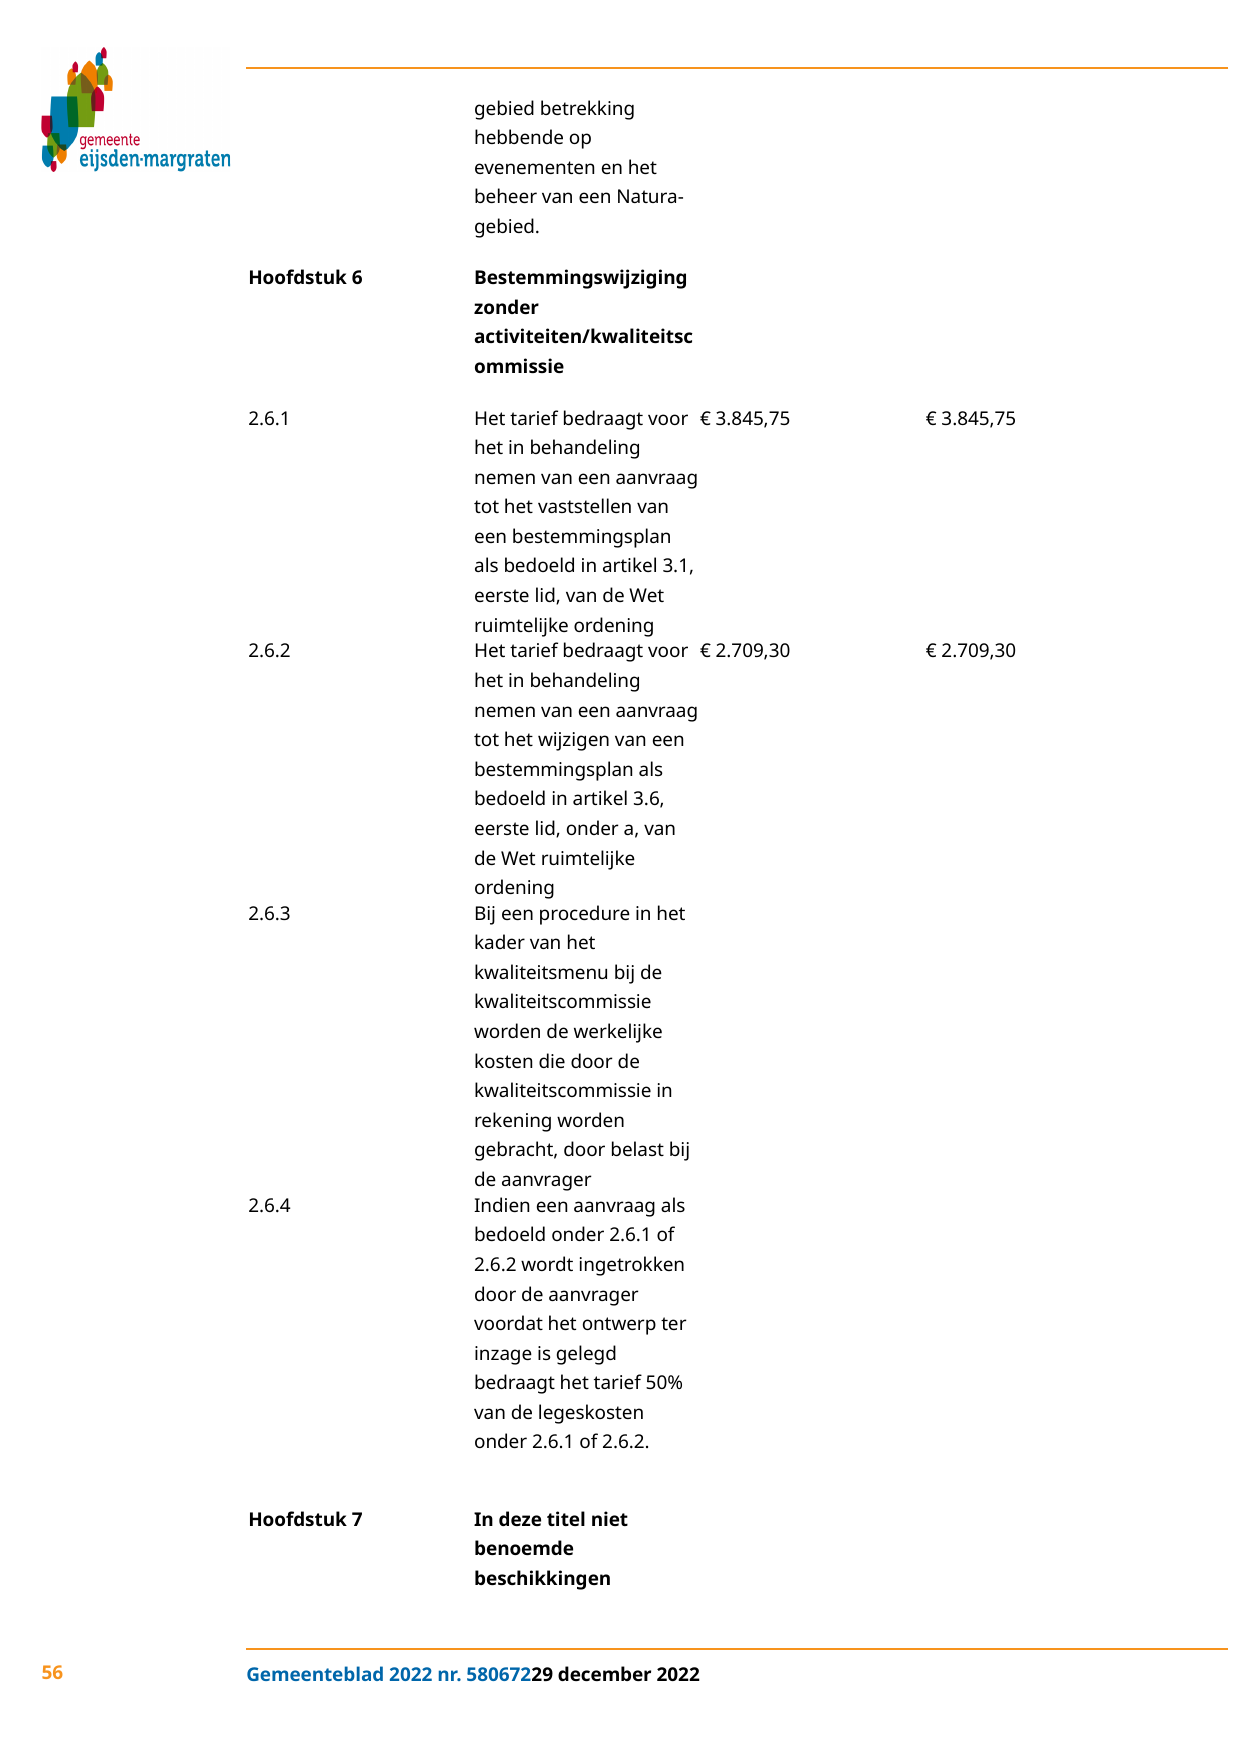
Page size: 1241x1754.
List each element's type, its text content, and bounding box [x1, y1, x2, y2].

table_cell [926, 239, 1152, 264]
table_cell [700, 95, 926, 239]
table_cell [926, 900, 1152, 1192]
table_cell gebied betrekking hebbende op evenementen en het beheer van een Natura-gebied. [474, 95, 700, 239]
table_cell Hoofdstuk 7 [248, 1506, 474, 1591]
table_cell [248, 1454, 474, 1480]
table_cell Indien een aanvraag als bedoeld onder 2.6.1 of 2.6.2 wordt ingetrokken door de aanvrager voordat het ontwerp ter inzage is gelegd bedraagt het tarief 50% van de legeskosten onder 2.6.1 of 2.6.2. [474, 1192, 700, 1454]
table_cell [700, 1192, 926, 1454]
table_cell 2.6.2 [248, 638, 474, 900]
table_cell Het tarief bedraagt voor het in behandeling nemen van een aanvraag tot het wijzigen van een bestemmingsplan als bedoeld in artikel 3.6, eerste lid, onder a, van de Wet ruimtelijke ordening [474, 638, 700, 900]
table_cell Hoofdstuk 6 [248, 265, 474, 379]
table_cell [700, 265, 926, 379]
table_cell € 2.709,30 [700, 638, 926, 900]
table_cell [700, 1454, 926, 1480]
table_cell [474, 1480, 700, 1506]
table_cell [926, 1506, 1152, 1591]
table_cell [248, 95, 474, 239]
table_cell 2.6.3 [248, 900, 474, 1192]
table_cell In deze titel niet benoemde beschikkingen [474, 1506, 700, 1591]
table_cell € 2.709,30 [926, 638, 1152, 900]
table_cell Bij een procedure in het kader van het kwaliteitsmenu bij de kwaliteitscommissie worden de werkelijke kosten die door de kwaliteitscommissie in rekening worden gebracht, door belast bij de aanvrager [474, 900, 700, 1192]
table_cell [700, 239, 926, 264]
table_cell [248, 379, 474, 405]
table_cell € 3.845,75 [926, 405, 1152, 638]
table_cell [926, 379, 1152, 405]
picture [41, 47, 231, 172]
table_cell [474, 239, 700, 264]
table_cell [926, 1480, 1152, 1506]
table_cell [926, 1192, 1152, 1454]
table_cell Bestemmingswijziging zonder activiteiten/kwaliteitscommissie [474, 265, 700, 379]
table_cell 2.6.4 [248, 1192, 474, 1454]
table_cell € 3.845,75 [700, 405, 926, 638]
table_cell [474, 1454, 700, 1480]
table_cell [248, 239, 474, 264]
table_cell [926, 1454, 1152, 1480]
table_cell [700, 900, 926, 1192]
table_cell [700, 379, 926, 405]
table_cell [926, 265, 1152, 379]
table_cell 2.6.1 [248, 405, 474, 638]
table_cell [926, 95, 1152, 239]
table_cell Het tarief bedraagt voor het in behandeling nemen van een aanvraag tot het vaststellen van een bestemmingsplan als bedoeld in artikel 3.1, eerste lid, van de Wet ruimtelijke ordening [474, 405, 700, 638]
table_cell [700, 1480, 926, 1506]
table_cell [248, 1480, 474, 1506]
table_cell [474, 379, 700, 405]
table_cell [700, 1506, 926, 1591]
